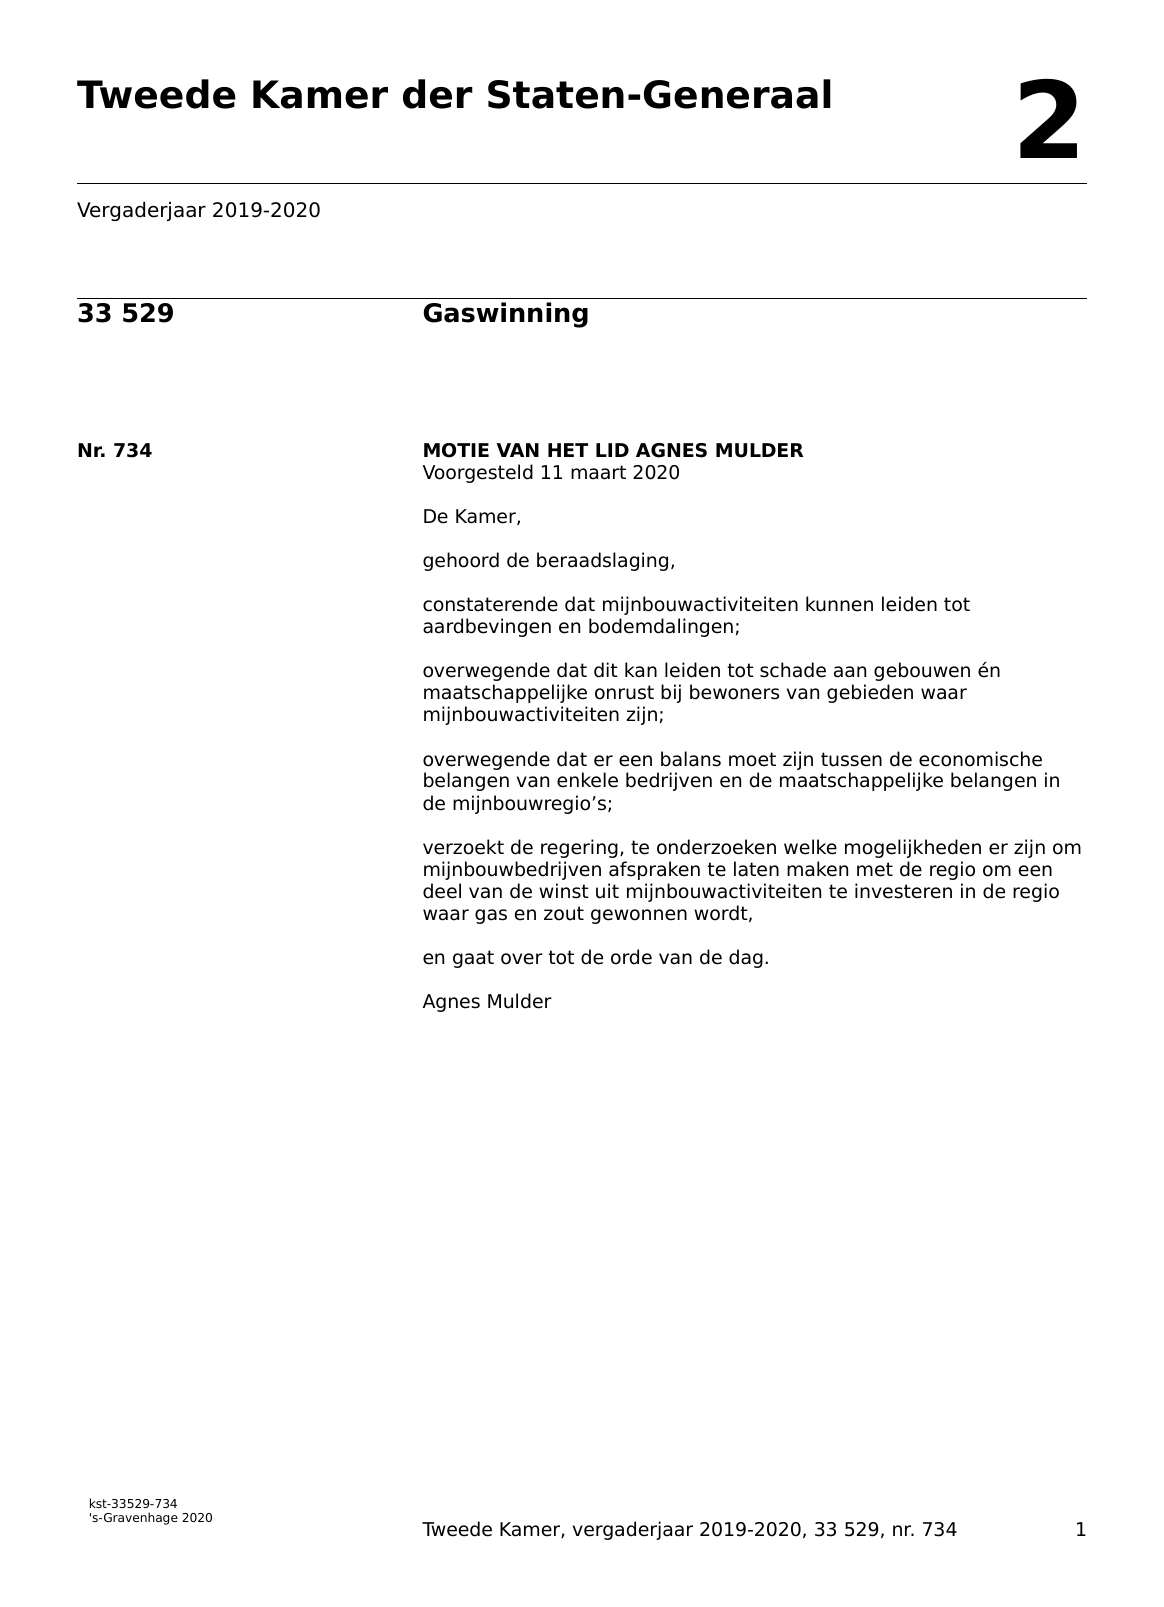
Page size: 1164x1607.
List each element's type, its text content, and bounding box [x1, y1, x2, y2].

table_header Tweede Kamer der Staten-Generaal [77, 59, 886, 183]
subtitle Nr. 734 MOTIE VAN HET LID AGNES MULDER [77, 440, 1087, 462]
text De Kamer, [422, 506, 1087, 528]
text en gaat over tot de orde van de dag. [422, 947, 1087, 969]
text overwegende dat er een balans moet zijn tussen de economische belangen van enkele bedrijven en de maatschappelijke belangen in de mijnbouwregio’s; [422, 748, 1087, 814]
text Agnes Mulder [422, 991, 1087, 1013]
text verzoekt de regering, te onderzoeken welke mogelijkheden er zijn om mijnbouwbedrijven afspraken te laten maken met de regio om een deel van de winst uit mijnbouwactiviteiten te investeren in de regio waar gas en zout gewonnen wordt, [422, 837, 1087, 924]
text Voorgesteld 11 maart 2020 [422, 462, 1087, 484]
table_header 2 [886, 59, 1087, 183]
text constaterende dat mijnbouwactiviteiten kunnen leiden tot aardbevingen en bodemdalingen; [422, 594, 1087, 638]
text 's-Gravenhage 2020 [88, 1511, 323, 1525]
text kst-33529-734 [88, 1497, 323, 1511]
table_cell Vergaderjaar 2019-2020 [77, 184, 1087, 298]
subtitle 33 529 Gaswinning [77, 299, 1087, 329]
text gehoord de beraadslaging, [422, 550, 1087, 572]
text overwegende dat dit kan leiden tot schade aan gebouwen én maatschappelijke onrust bij bewoners van gebieden waar mijnbouwactiviteiten zijn; [422, 660, 1087, 726]
